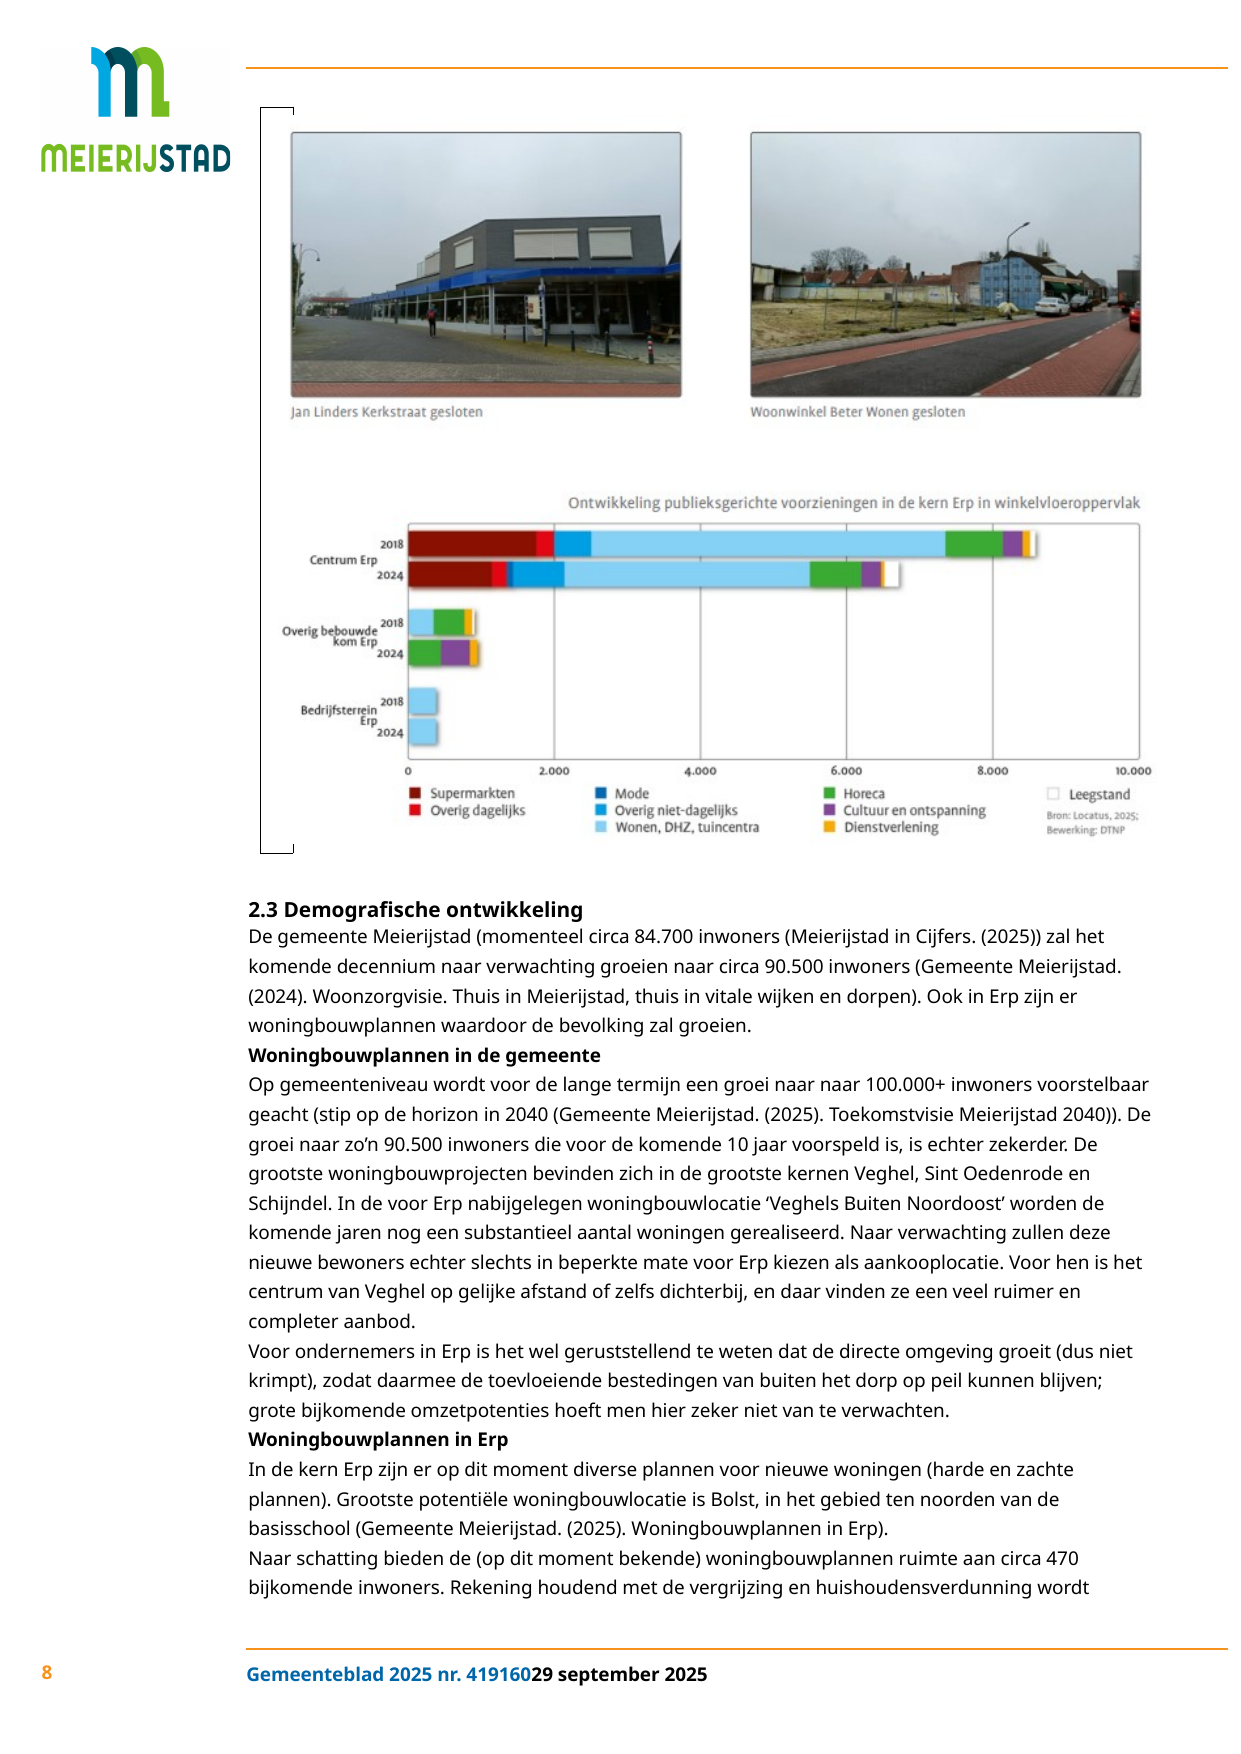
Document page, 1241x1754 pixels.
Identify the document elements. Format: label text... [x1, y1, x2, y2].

text Op gemeenteniveau wordt voor de lange termijn een groei naar naar 100.000+ inwoners voorstelbaar geacht (stip op de horizon in 2040 (Gemeente Meierijstad. (2025). Toekomstvisie Meierijstad 2040)). De groei naar zo’n 90.500 inwoners die voor de komende 10 jaar voorspeld is, is echter zekerder. De grootste woningbouwprojecten bevinden zich in de grootste kernen Veghel, Sint Oedenrode en Schijndel. In de voor Erp nabijgelegen woningbouwlocatie ‘Veghels Buiten Noordoost’ worden de komende jaren nog een substantieel aantal woningen gerealiseerd. Naar verwachting zullen deze nieuwe bewoners echter slechts in beperkte mate voor Erp kiezen als aankooplocatie. Voor hen is het centrum van Veghel op gelijke afstand of zelfs dichterbij, en daar vinden ze een veel ruimer en completer aanbod. [248, 1072, 1152, 1334]
picture [268, 115, 1173, 844]
text Naar schatting bieden de (op dit moment bekende) woningbouwplannen ruimte aan circa 470 bijkomende inwoners. Rekening houdend met de vergrijzing en huishoudensverdunning wordt [248, 1545, 1152, 1600]
text Voor ondernemers in Erp is het wel geruststellend te weten dat de directe omgeving groeit (dus niet krimpt), zodat daarmee de toevloeiende bestedingen van buiten het dorp op peil kunnen blijven; grote bijkomende omzetpotenties hoeft men hier zeker niet van te verwachten. [248, 1338, 1152, 1423]
text De gemeente Meierijstad (momenteel circa 84.700 inwoners (Meierijstad in Cijfers. (2025)) zal het komende decennium naar verwachting groeien naar circa 90.500 inwoners (Gemeente Meierijstad. (2024). Woonzorgvisie. Thuis in Meierijstad, thuis in vitale wijken en dorpen). Ook in Erp zijn er woningbouwplannen waardoor de bevolking zal groeien. [248, 924, 1152, 1038]
picture [41, 47, 231, 172]
text Woningbouwplannen in de gemeente [248, 1042, 1152, 1068]
text Woningbouwplannen in Erp [248, 1427, 1152, 1452]
text 2.3 Demografische ontwikkeling [248, 895, 1152, 924]
text In de kern Erp zijn er op dit moment diverse plannen voor nieuwe woningen (harde en zachte plannen). Grootste potentiële woningbouwlocatie is Bolst, in het gebied ten noorden van de basisschool (Gemeente Meierijstad. (2025). Woningbouwplannen in Erp). [248, 1456, 1152, 1541]
